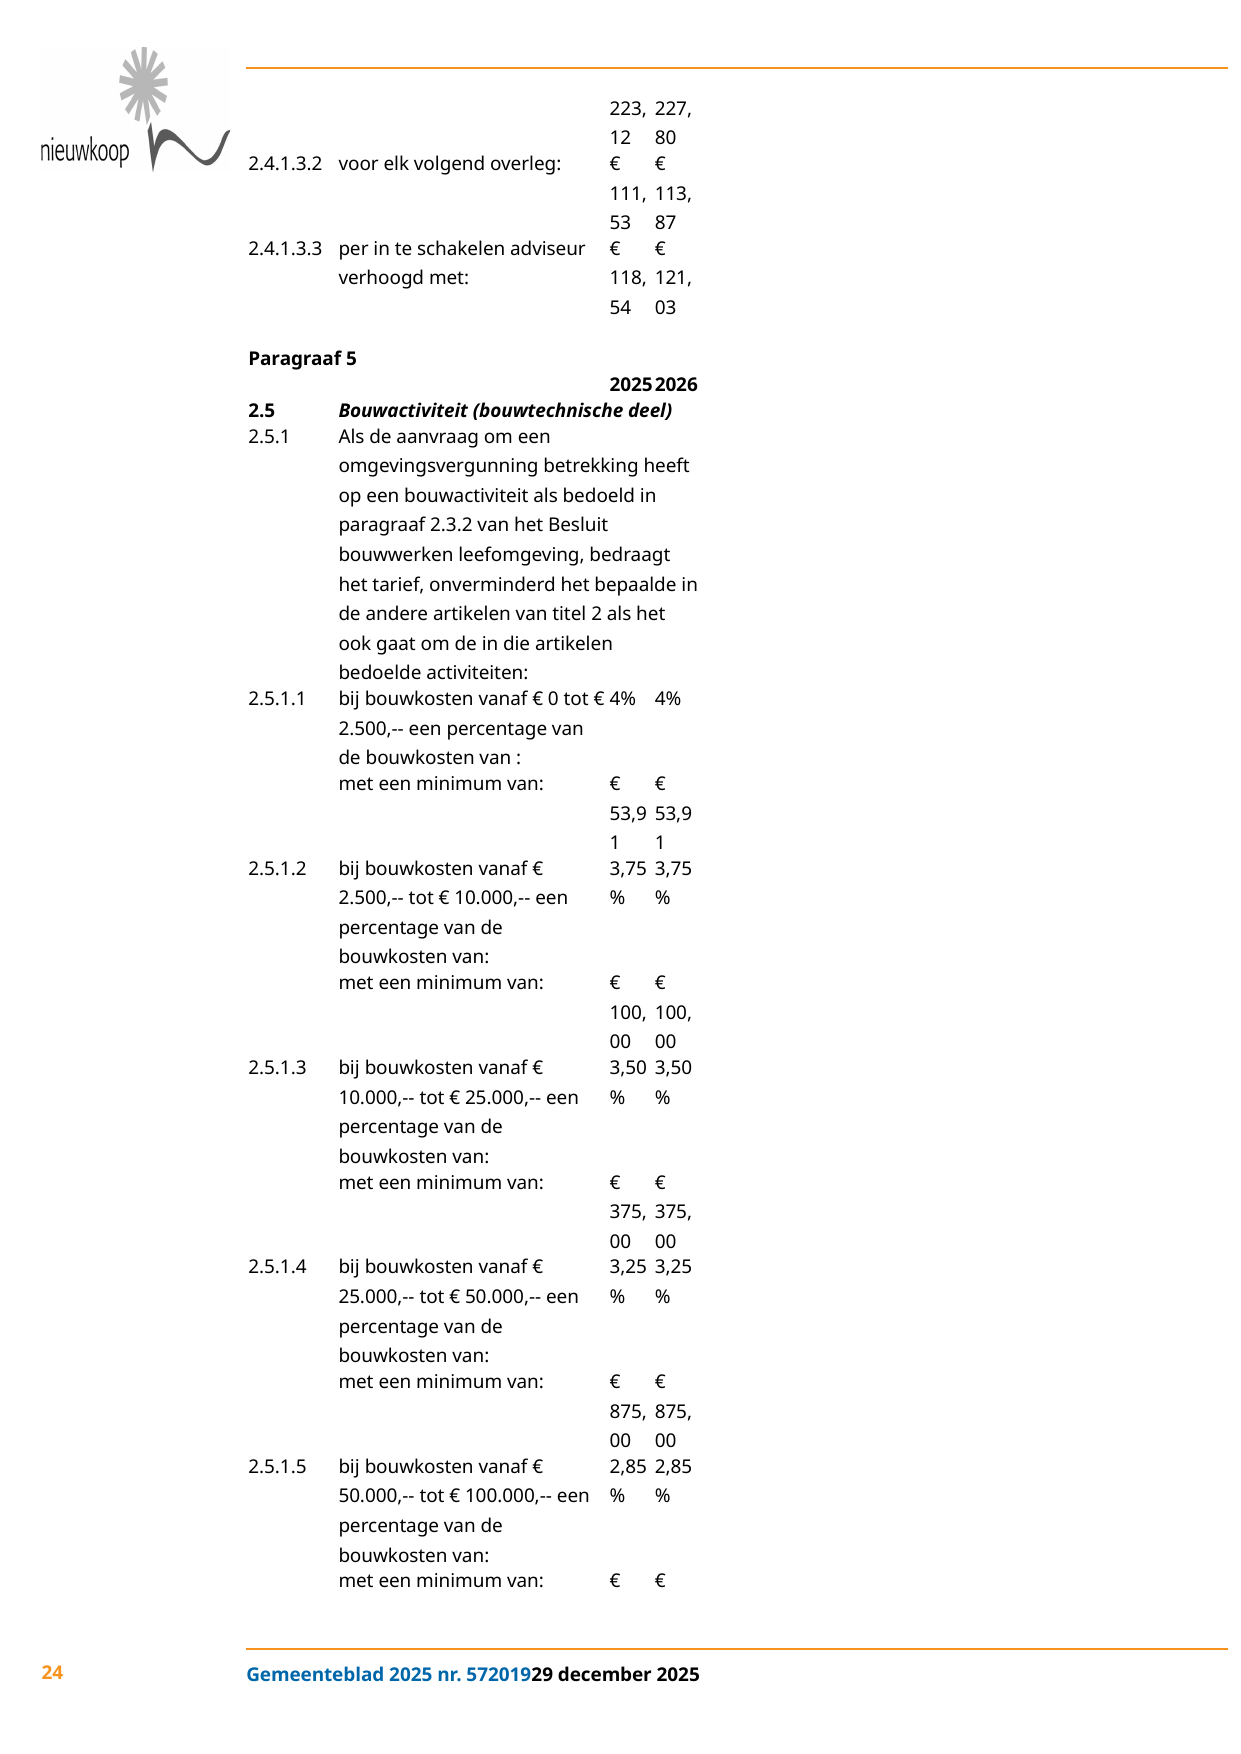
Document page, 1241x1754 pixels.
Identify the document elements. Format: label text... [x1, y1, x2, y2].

table_cell [519, 320, 564, 346]
table_cell Als de aanvraag om een omgevingsvergunning betrekking heeft op een bouwactiviteit als bedoeld in paragraaf 2.3.2 van het Besluit bouwwerken leefomgeving, bedraagt het tarief, onverminderd het bepaalde in de andere artikelen van titel 2 als het ook gaat om de in die artikelen bedoelde activiteiten: [338, 423, 700, 685]
table_cell 3,75% [609, 855, 654, 969]
table_cell 2.5 [248, 397, 293, 423]
table_cell 2.5.1.4 [248, 1254, 338, 1453]
table_cell 223,12 [609, 95, 654, 150]
table_cell bij bouwkosten vanaf € 10.000,-- tot € 25.000,-- een percentage van de bouwkosten van: [338, 1054, 609, 1169]
table_cell [429, 320, 474, 346]
table_cell voor elk volgend overleg: [338, 150, 609, 235]
table_cell bij bouwkosten vanaf € 25.000,-- tot € 50.000,-- een percentage van de bouwkosten van: [338, 1254, 609, 1368]
table_cell [655, 711, 700, 770]
table_cell 2,85% [609, 1453, 654, 1568]
table_cell € 100,00 [655, 970, 700, 1054]
table_cell [474, 371, 519, 397]
table_cell per in te schakelen adviseur verhoogd met: [338, 235, 609, 320]
table_cell [564, 371, 609, 397]
table_cell met een minimum van: [338, 770, 609, 855]
table_cell € 118,54 [609, 235, 654, 320]
table_cell 2,85% [655, 1453, 700, 1568]
table_cell [248, 320, 293, 346]
table_cell bij bouwkosten vanaf € 2.500,-- tot € 10.000,-- een percentage van de bouwkosten van: [338, 855, 609, 969]
table_cell met een minimum van: [338, 1169, 609, 1254]
table_cell € [609, 1568, 654, 1593]
table_cell 3,50% [655, 1054, 700, 1169]
picture [41, 47, 231, 172]
table_cell met een minimum van: [338, 1368, 609, 1453]
table_cell [338, 371, 383, 397]
table_cell € 375,00 [655, 1169, 700, 1254]
table_cell [338, 95, 609, 150]
table_cell 3,50% [609, 1054, 654, 1169]
table_cell 2.5.1.5 [248, 1453, 338, 1593]
table_cell 2.5.1.3 [248, 1054, 338, 1254]
table_cell [429, 346, 474, 371]
table_cell [248, 371, 293, 397]
table_cell [655, 346, 700, 371]
table_cell [384, 320, 429, 346]
table_cell 4% [655, 685, 700, 711]
table_cell € 111,53 [609, 150, 654, 235]
table_cell € 100,00 [609, 970, 654, 1054]
table_cell [700, 474, 745, 685]
table_cell 2.4.1.3.3 [248, 235, 338, 320]
table_cell € 53,91 [609, 770, 654, 855]
table_cell € [655, 1568, 700, 1593]
table_cell [700, 1479, 745, 1568]
table_cell [384, 371, 429, 397]
table_cell 2.5.1.2 [248, 855, 338, 1054]
table_cell [655, 320, 700, 346]
table_cell € 875,00 [609, 1368, 654, 1453]
table_cell 2026 [655, 371, 700, 397]
table_cell Bouwactiviteit (bouwtechnische deel) [338, 397, 700, 423]
table_cell € 53,91 [655, 770, 700, 855]
table_cell 2.4.1.3.2 [248, 150, 338, 235]
table_cell 3,75% [655, 855, 700, 969]
table_cell € 121,03 [655, 235, 700, 320]
table_cell € 375,00 [609, 1169, 654, 1254]
table_cell [429, 371, 474, 397]
table_cell [564, 346, 609, 371]
table_cell Paragraaf 5 [248, 346, 383, 371]
table_cell 2025 [609, 371, 654, 397]
table_cell € 113,87 [655, 150, 700, 235]
table_cell [609, 346, 654, 371]
table_cell [293, 320, 338, 346]
table_cell [519, 371, 564, 397]
table_cell [519, 346, 564, 371]
table_cell 3,25% [609, 1254, 654, 1368]
table_cell bij bouwkosten vanaf € 50.000,-- tot € 100.000,-- een percentage van de bouwkosten van: [338, 1453, 609, 1568]
table_cell met een minimum van: [338, 970, 609, 1054]
table_cell met een minimum van: [338, 1568, 609, 1593]
table_cell [384, 346, 429, 371]
table_cell [248, 95, 338, 150]
table_cell € 875,00 [655, 1368, 700, 1453]
table_cell [609, 711, 654, 770]
table_cell [338, 320, 383, 346]
table_cell [293, 371, 338, 397]
table_cell [474, 346, 519, 371]
table_cell 227,80 [655, 95, 700, 150]
table_cell [700, 449, 745, 474]
table_cell 2.5.1 [248, 423, 338, 685]
table_cell 4% [609, 685, 654, 711]
table_cell [700, 1080, 745, 1169]
table_cell 3,25% [655, 1254, 700, 1368]
table_cell [564, 320, 609, 346]
table_cell [700, 881, 745, 969]
table_cell [474, 320, 519, 346]
table_cell [700, 1280, 745, 1368]
table_cell 2.5.1.1 [248, 685, 338, 855]
table_cell [609, 320, 654, 346]
table_cell [293, 397, 338, 423]
table_cell bij bouwkosten vanaf € 0 tot € 2.500,-- een percentage van de bouwkosten van : [338, 685, 609, 770]
